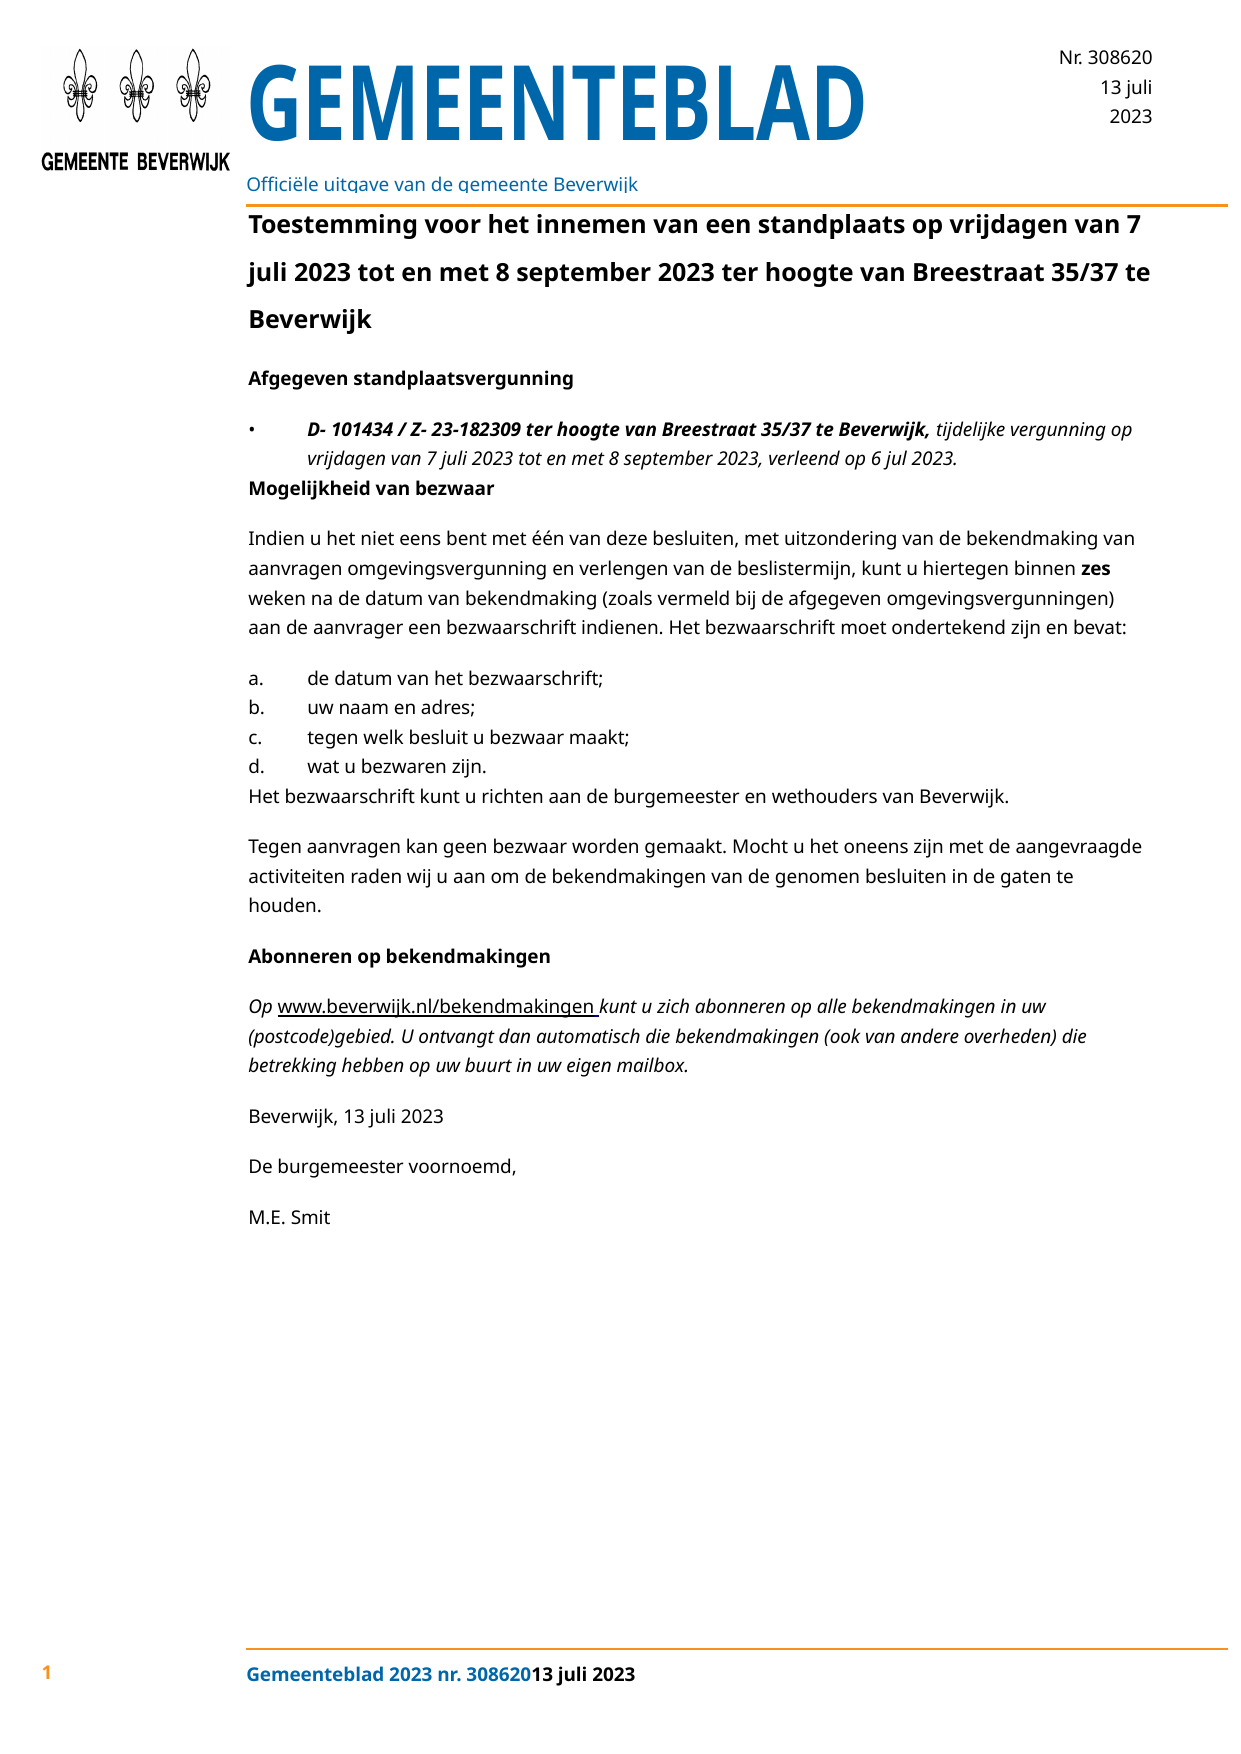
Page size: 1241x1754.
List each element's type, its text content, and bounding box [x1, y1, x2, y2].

text Afgegeven standplaatsvergunning [248, 366, 1152, 391]
text Mogelijkheid van bezwaar [248, 475, 1152, 501]
list D- 101434 / Z- 23-182309 ter hoogte van Breestraat 35/37 te Beverwijk, tijdelijke vergunning op vrijdagen van 7 juli 2023 tot en met 8 september 2023, verleend op 6 jul 2023. [248, 416, 1152, 471]
text Het bezwaarschrift kunt u richten aan de burgemeester en wethouders van Beverwijk. [248, 783, 1152, 809]
list de datum van het bezwaarschrift; [248, 665, 1152, 690]
picture [41, 47, 231, 172]
list wat u bezwaren zijn. [248, 753, 1152, 779]
text Beverwijk, 13 juli 2023 [248, 1103, 1152, 1129]
list uw naam en adres; [248, 694, 1152, 720]
list tegen welk besluit u bezwaar maakt; [248, 724, 1152, 749]
text Abonneren op bekendmakingen [248, 943, 1152, 969]
text M.E. Smit [248, 1204, 1152, 1229]
text Op www.beverwijk.nl/bekendmakingen kunt u zich abonneren op alle bekendmakingen in uw (postcode)gebied. U ontvangt dan automatisch die bekendmakingen (ook van andere overheden) die betrekking hebben op uw buurt in uw eigen mailbox. [248, 993, 1152, 1078]
text Toestemming voor het innemen van een standplaats op vrijdagen van 7 juli 2023 tot en met 8 september 2023 ter hoogte van Breestraat 35/37 te Beverwijk [248, 207, 1152, 336]
text De burgemeester voornoemd, [248, 1153, 1152, 1179]
text Indien u het niet eens bent met één van deze besluiten, met uitzondering van de bekendmaking van aanvragen omgevingsvergunning en verlengen van de beslistermijn, kunt u hiertegen binnen zes weken na de datum van bekendmaking (zoals vermeld bij de afgegeven omgevingsvergunningen) aan de aanvrager een bezwaarschrift indienen. Het bezwaarschrift moet ondertekend zijn en bevat: [248, 526, 1152, 640]
text Tegen aanvragen kan geen bezwaar worden gemaakt. Mocht u het oneens zijn met de aangevraagde activiteiten raden wij u aan om de bekendmakingen van de genomen besluiten in de gaten te houden. [248, 833, 1152, 918]
